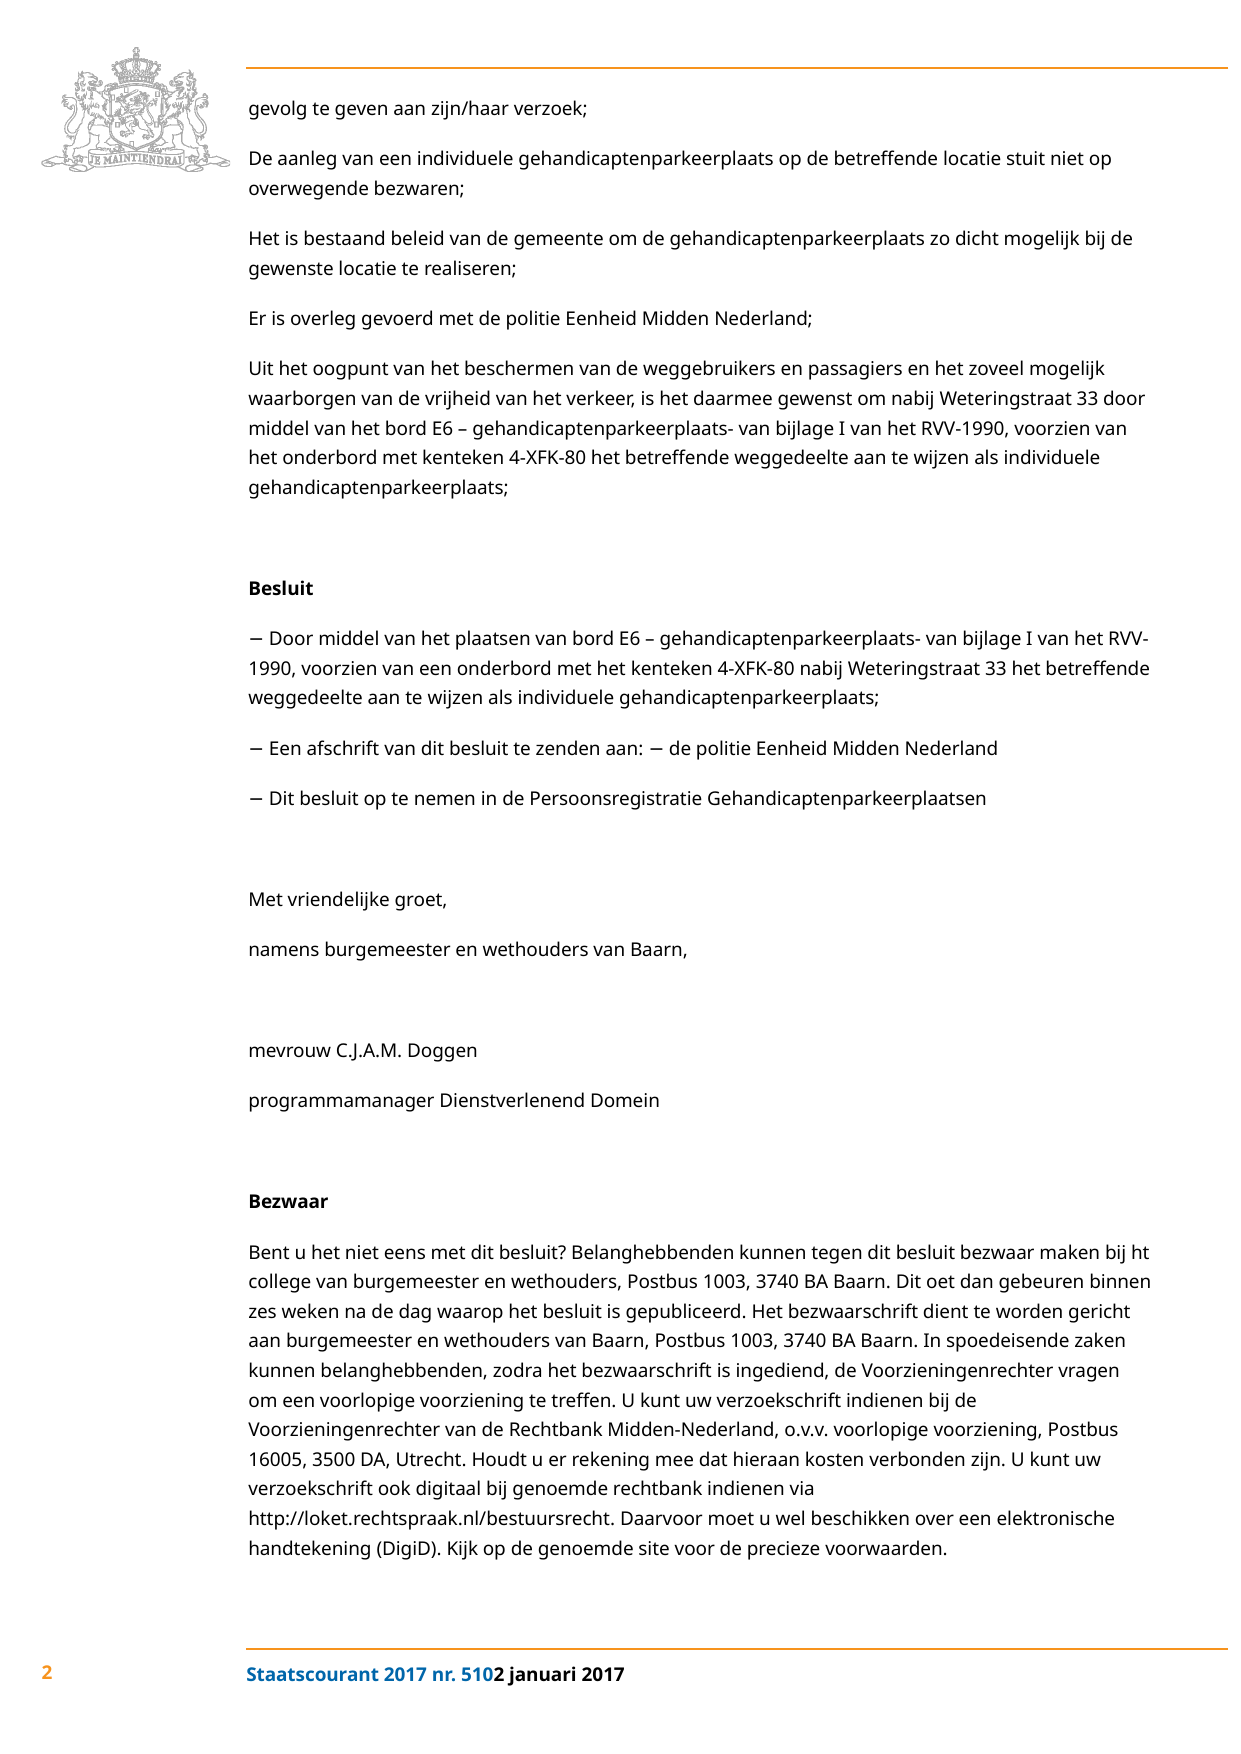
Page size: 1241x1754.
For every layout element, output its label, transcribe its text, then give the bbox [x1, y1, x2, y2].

text Besluit [248, 575, 1152, 601]
text Het is bestaand beleid van de gemeente om de gehandicaptenparkeerplaats zo dicht mogelijk bij de gewenste locatie te realiseren; [248, 225, 1152, 281]
text mevrouw C.J.A.M. Doggen [248, 1037, 1152, 1063]
text − Door middel van het plaatsen van bord E6 – gehandicaptenparkeerplaats- van bijlage I van het RVV-1990, voorzien van een onderbord met het kenteken 4-XFK-80 nabij Weteringstraat 33 het betreffende weggedeelte aan te wijzen als individuele gehandicaptenparkeerplaats; [248, 625, 1152, 710]
text programmamanager Dienstverlenend Domein [248, 1088, 1152, 1113]
text Met vriendelijke groet, [248, 886, 1152, 912]
text − Een afschrift van dit besluit te zenden aan: − de politie Eenheid Midden Nederland [248, 735, 1152, 761]
picture [41, 47, 231, 172]
text Uit het oogpunt van het beschermen van de weggebruikers en passagiers en het zoveel mogelijk waarborgen van de vrijheid van het verkeer, is het daarmee gewenst om nabij Weteringstraat 33 door middel van het bord E6 – gehandicaptenparkeerplaats- van bijlage I van het RVV-1990, voorzien van het onderbord met kenteken 4-XFK-80 het betreffende weggedeelte aan te wijzen als individuele gehandicaptenparkeerplaats; [248, 356, 1152, 500]
text De aanleg van een individuele gehandicaptenparkeerplaats op de betreffende locatie stuit niet op overwegende bezwaren; [248, 145, 1152, 201]
text namens burgemeester en wethouders van Baarn, [248, 936, 1152, 962]
text Bent u het niet eens met dit besluit? Belanghebbenden kunnen tegen dit besluit bezwaar maken bij ht college van burgemeester en wethouders, Postbus 1003, 3740 BA Baarn. Dit oet dan gebeuren binnen zes weken na de dag waarop het besluit is gepubliceerd. Het bezwaarschrift dient te worden gericht aan burgemeester en wethouders van Baarn, Postbus 1003, 3740 BA Baarn. In spoedeisende zaken kunnen belanghebbenden, zodra het bezwaarschrift is ingediend, de Voorzieningenrechter vragen om een voorlopige voorziening te treffen. U kunt uw verzoekschrift indienen bij de Voorzieningenrechter van de Rechtbank Midden-Nederland, o.v.v. voorlopige voorziening, Postbus 16005, 3500 DA, Utrecht. Houdt u er rekening mee dat hieraan kosten verbonden zijn. U kunt uw verzoekschrift ook digitaal bij genoemde rechtbank indienen via http://loket.rechtspraak.nl/bestuursrecht. Daarvoor moet u wel beschikken over een elektronische handtekening (DigiD). Kijk op de genoemde site voor de precieze voorwaarden. [248, 1239, 1152, 1561]
text Bezwaar [248, 1188, 1152, 1214]
text gevolg te geven aan zijn/haar verzoek; [248, 95, 1152, 121]
text − Dit besluit op te nemen in de Persoonsregistratie Gehandicaptenparkeerplaatsen [248, 785, 1152, 811]
text Er is overleg gevoerd met de politie Eenheid Midden Nederland; [248, 305, 1152, 331]
